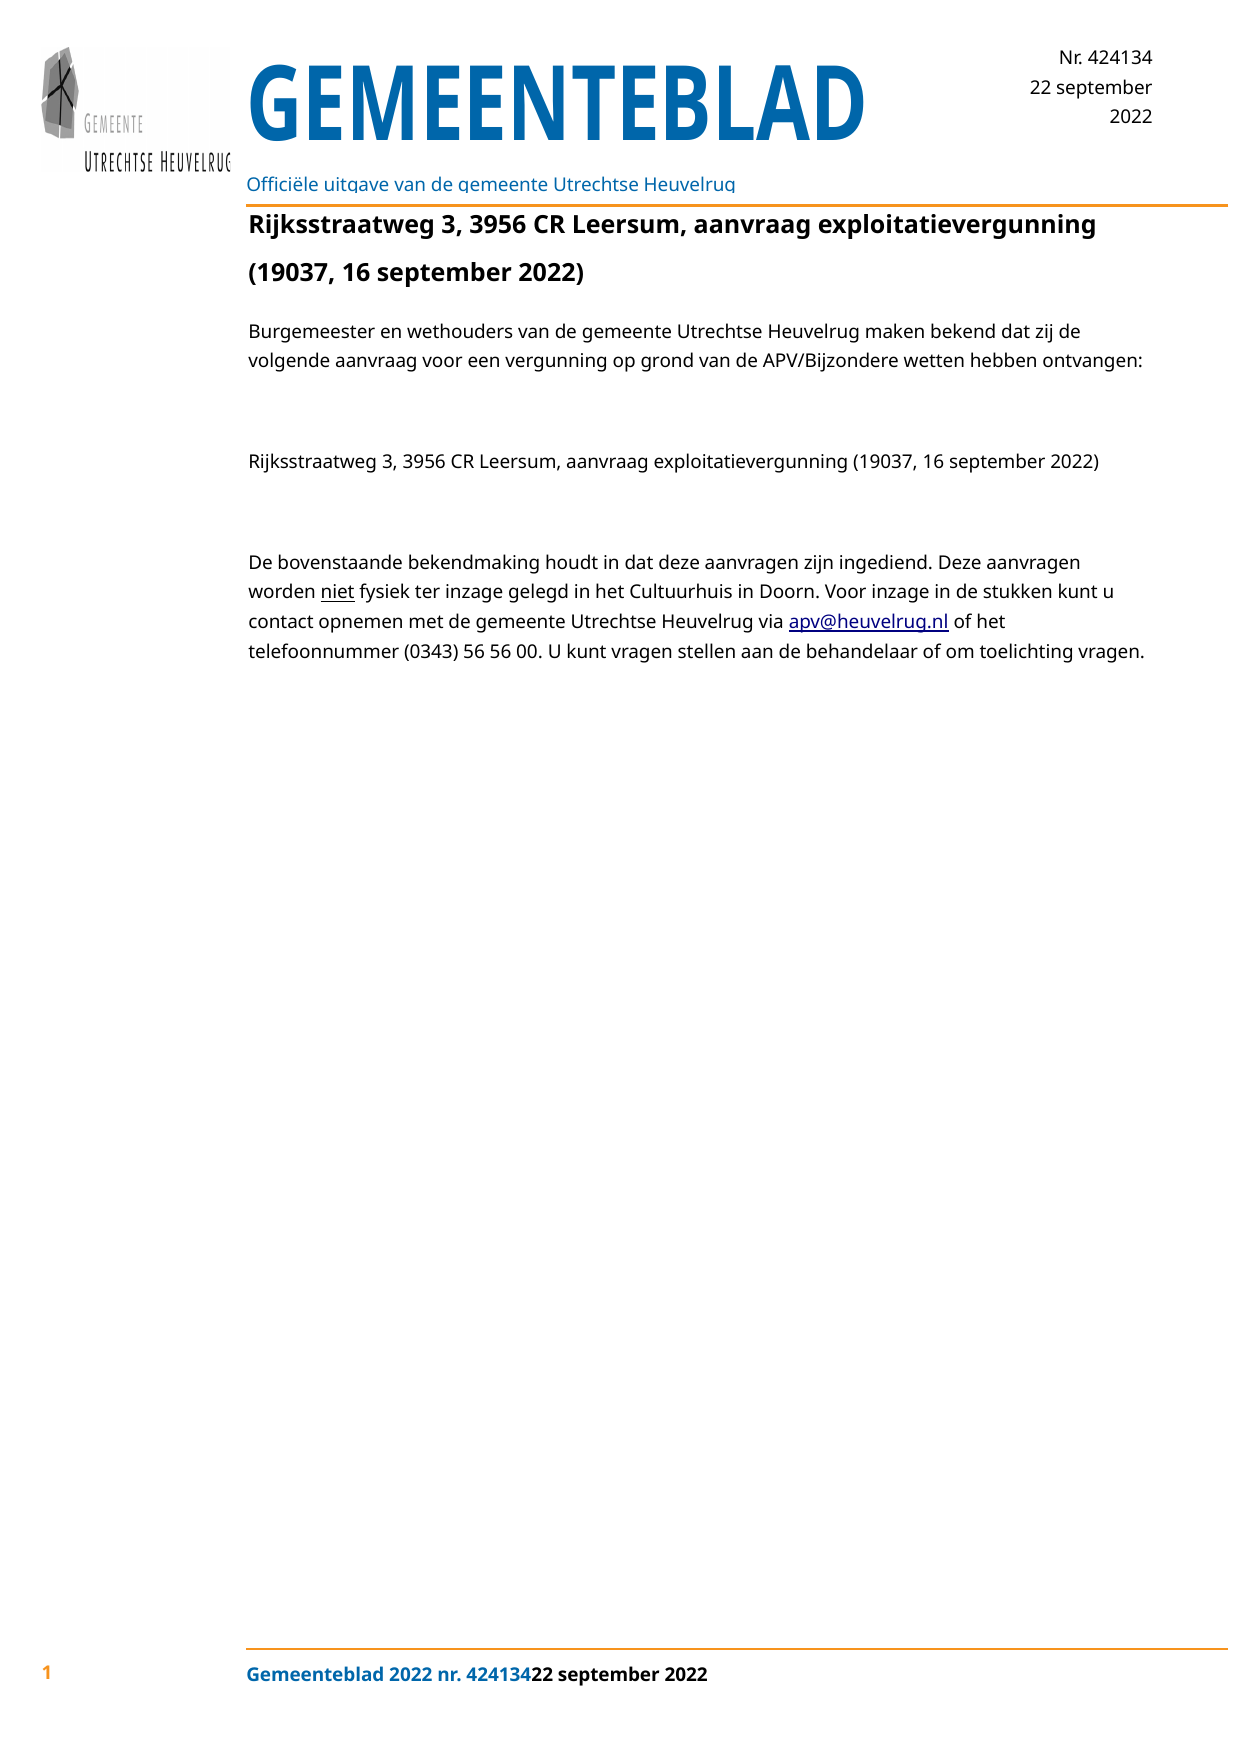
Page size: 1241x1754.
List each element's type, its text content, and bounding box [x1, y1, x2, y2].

picture [41, 47, 231, 172]
text Rijksstraatweg 3, 3956 CR Leersum, aanvraag exploitatievergunning (19037, 16 september 2022) [248, 448, 1152, 474]
text Rijksstraatweg 3, 3956 CR Leersum, aanvraag exploitatievergunning (19037, 16 september 2022) [248, 207, 1152, 288]
text Burgemeester en wethouders van de gemeente Utrechtse Heuvelrug maken bekend dat zij de volgende aanvraag voor een vergunning op grond van de APV/Bijzondere wetten hebben ontvangen: [248, 318, 1152, 373]
text De bovenstaande bekendmaking houdt in dat deze aanvragen zijn ingediend. Deze aanvragen worden niet fysiek ter inzage gelegd in het Cultuurhuis in Doorn. Voor inzage in de stukken kunt u contact opnemen met de gemeente Utrechtse Heuvelrug via apv@heuvelrug.nl of het telefoonnummer (0343) 56 56 00. U kunt vragen stellen aan de behandelaar of om toelichting vragen. [248, 549, 1152, 664]
